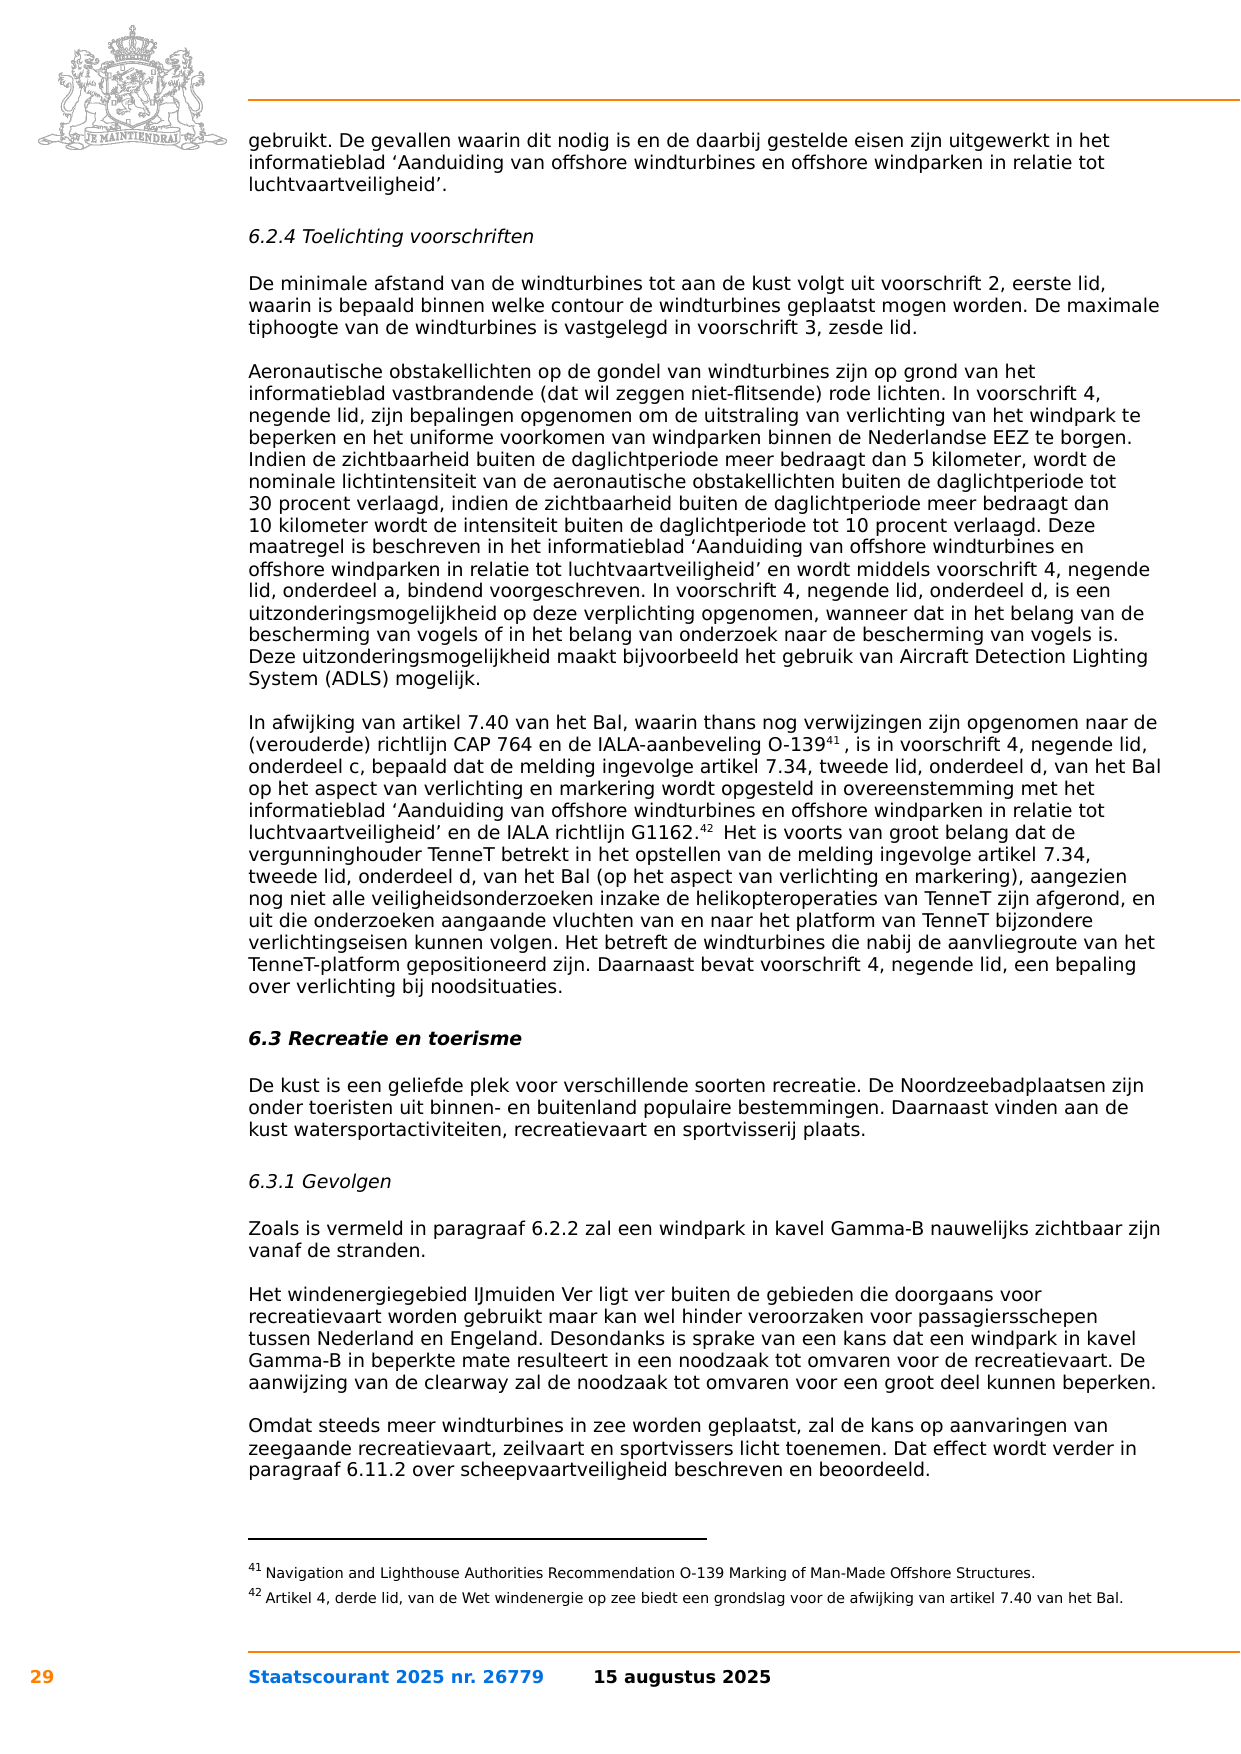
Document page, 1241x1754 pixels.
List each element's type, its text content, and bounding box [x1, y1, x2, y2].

subtitle 6.2.4 Toelichting voorschriften [248, 226, 1163, 248]
text De minimale afstand van de windturbines tot aan de kust volgt uit voorschrift 2, eerste lid, waarin is bepaald binnen welke contour de windturbines geplaatst mogen worden. De maximale tiphoogte van de windturbines is vastgelegd in voorschrift 3, zesde lid. [248, 273, 1163, 339]
subtitle 6.3.1 Gevolgen [248, 1171, 1163, 1193]
text Omdat steeds meer windturbines in zee worden geplaatst, zal de kans op aanvaringen van zeegaande recreatievaart, zeilvaart en sportvissers licht toenemen. Dat effect wordt verder in paragraaf 6.11.2 over scheepvaartveiligheid beschreven en beoordeeld. [248, 1415, 1163, 1481]
text Aeronautische obstakellichten op de gondel van windturbines zijn op grond van het informatieblad vastbrandende (dat wil zeggen niet-flitsende) rode lichten. In voorschrift 4, negende lid, zijn bepalingen opgenomen om de uitstraling van verlichting van het windpark te beperken en het uniforme voorkomen van windparken binnen de Nederlandse EEZ te borgen. Indien de zichtbaarheid buiten de daglichtperiode meer bedraagt dan 5 kilometer, wordt de nominale lichtintensiteit van de aeronautische obstakellichten buiten de daglichtperiode tot 30 procent verlaagd, indien de zichtbaarheid buiten de daglichtperiode meer bedraagt dan 10 kilometer wordt de intensiteit buiten de daglichtperiode tot 10 procent verlaagd. Deze maatregel is beschreven in het informatieblad ‘Aanduiding van offshore windturbines en offshore windparken in relatie tot luchtvaartveiligheid’ en wordt middels voorschrift 4, negende lid, onderdeel a, bindend voorgeschreven. In voorschrift 4, negende lid, onderdeel d, is een uitzonderingsmogelijkheid op deze verplichting opgenomen, wanneer dat in het belang van de bescherming van vogels of in het belang van onderzoek naar de bescherming van vogels is. Deze uitzonderingsmogelijkheid maakt bijvoorbeeld het gebruik van Aircraft Detection Lighting System (ADLS) mogelijk. [248, 361, 1163, 690]
text Het windenergiegebied IJmuiden Ver ligt ver buiten de gebieden die doorgaans voor recreatievaart worden gebruikt maar kan wel hinder veroorzaken voor passagiersschepen tussen Nederland en Engeland. Desondanks is sprake van een kans dat een windpark in kavel Gamma-B in beperkte mate resulteert in een noodzaak tot omvaren voor de recreatievaart. De aanwijzing van de clearway zal de noodzaak tot omvaren voor een groot deel kunnen beperken. [248, 1284, 1163, 1393]
text De kust is een geliefde plek voor verschillende soorten recreatie. De Noordzeebadplaatsen zijn onder toeristen uit binnen- en buitenland populaire bestemmingen. Daarnaast vinden aan de kust watersportactiviteiten, recreatievaart en sportvisserij plaats. [248, 1075, 1163, 1141]
picture [38, 25, 227, 150]
text gebruikt. De gevallen waarin dit nodig is en de daarbij gestelde eisen zijn uitgewerkt in het informatieblad ‘Aanduiding van offshore windturbines en offshore windparken in relatie tot luchtvaartveiligheid’. [248, 130, 1163, 196]
text Navigation and Lighthouse Authorities Recommendation O-139 Marking of Man-Made Offshore Structures. [248, 1561, 1163, 1583]
text Zoals is vermeld in paragraaf 6.2.2 zal een windpark in kavel Gamma-B nauwelijks zichtbaar zijn vanaf de stranden. [248, 1218, 1163, 1262]
subtitle 6.3 Recreatie en toerisme [248, 1028, 1163, 1050]
text In afwijking van artikel 7.40 van het Bal, waarin thans nog verwijzingen zijn opgenomen naar de (verouderde) richtlijn CAP 764 en de IALA-aanbeveling O-139, is in voorschrift 4, negende lid, onderdeel c, bepaald dat de melding ingevolge artikel 7.34, tweede lid, onderdeel d, van het Bal op het aspect van verlichting en markering wordt opgesteld in overeenstemming met het informatieblad ‘Aanduiding van offshore windturbines en offshore windparken in relatie tot luchtvaartveiligheid’ en de IALA richtlijn G1162. Het is voorts van groot belang dat de vergunninghouder TenneT betrekt in het opstellen van de melding ingevolge artikel 7.34, tweede lid, onderdeel d, van het Bal (op het aspect van verlichting en markering), aangezien nog niet alle veiligheidsonderzoeken inzake de helikopteroperaties van TenneT zijn afgerond, en uit die onderzoeken aangaande vluchten van en naar het platform van TenneT bijzondere verlichtingseisen kunnen volgen. Het betreft de windturbines die nabij de aanvliegroute van het TenneT-platform gepositioneerd zijn. Daarnaast bevat voorschrift 4, negende lid, een bepaling over verlichting bij noodsituaties. [248, 712, 1163, 998]
text Artikel 4, derde lid, van de Wet windenergie op zee biedt een grondslag voor de afwijking van artikel 7.40 van het Bal. [248, 1586, 1163, 1608]
